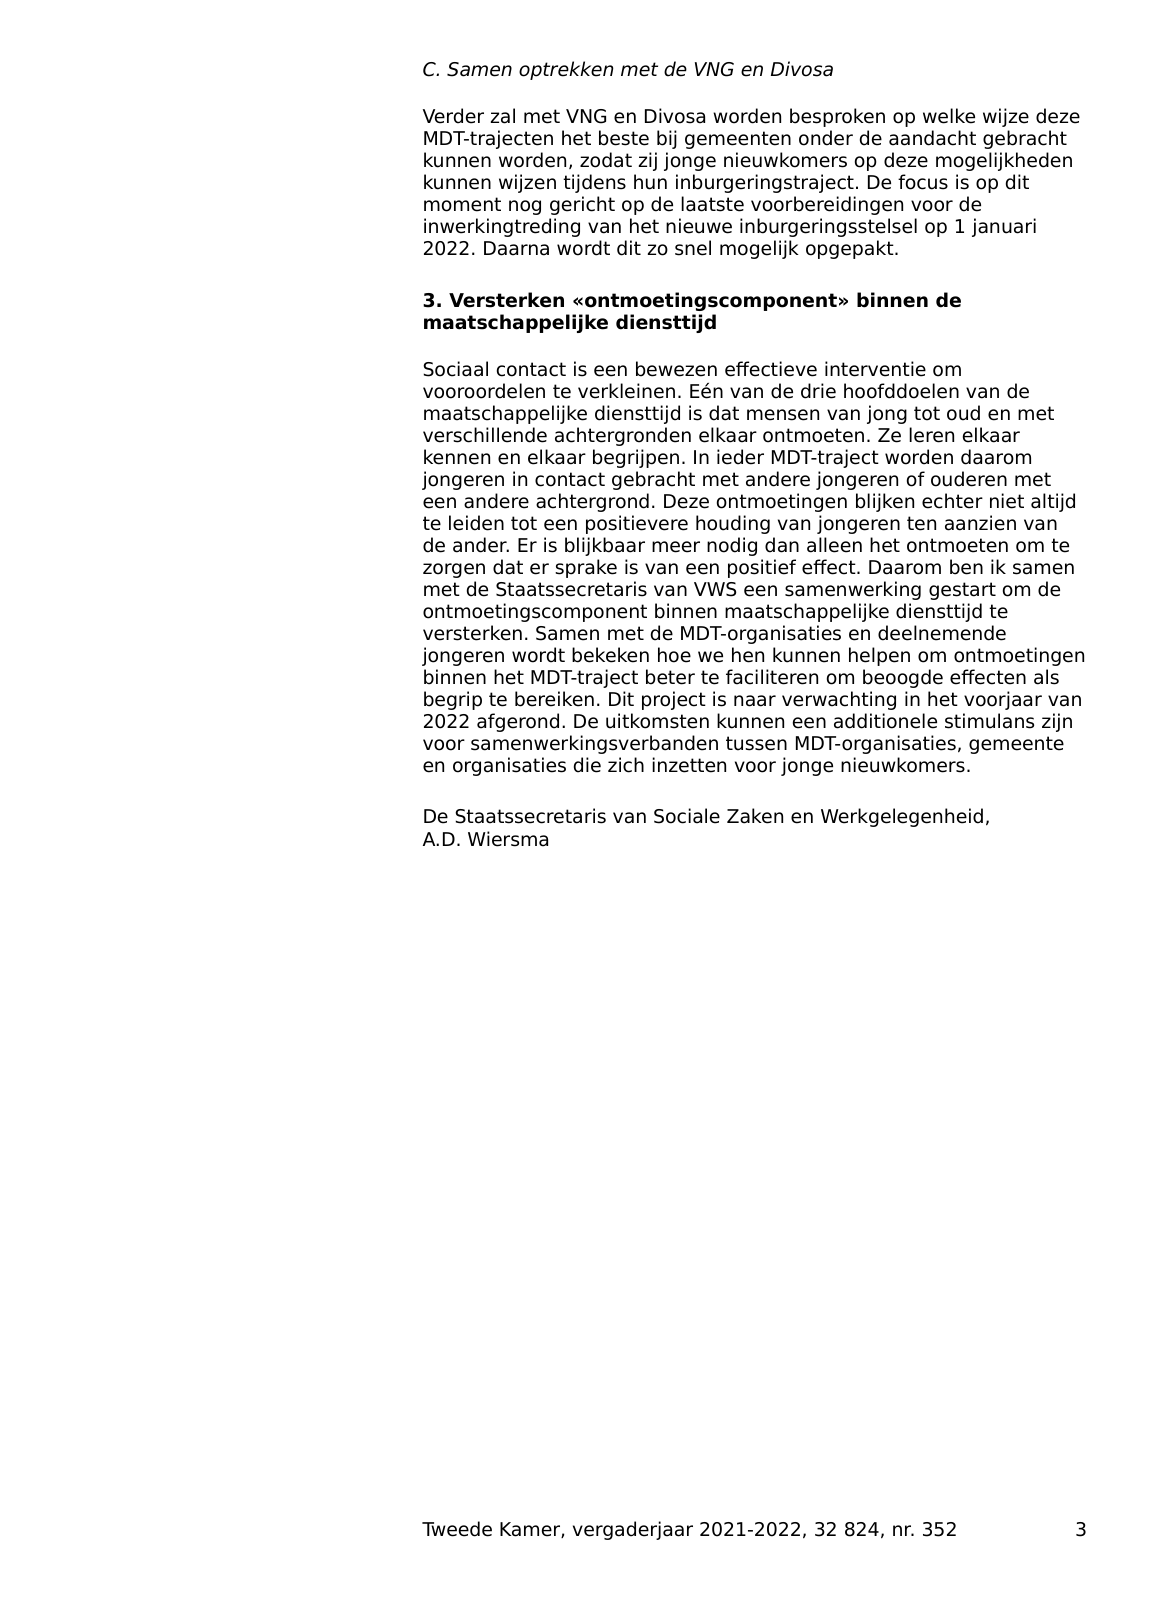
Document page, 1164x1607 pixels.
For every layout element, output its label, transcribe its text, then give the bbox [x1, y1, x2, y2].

subtitle 3. Versterken «ontmoetingscomponent» binnen de maatschappelijke diensttijd [422, 290, 1087, 334]
text De Staatssecretaris van Sociale Zaken en Werkgelegenheid, A.D. Wiersma [422, 806, 1087, 850]
subtitle C. Samen optrekken met de VNG en Divosa [422, 59, 1087, 81]
text Sociaal contact is een bewezen effectieve interventie om vooroordelen te verkleinen. Eén van de drie hoofddoelen van de maatschappelijke diensttijd is dat mensen van jong tot oud en met verschillende achtergronden elkaar ontmoeten. Ze leren elkaar kennen en elkaar begrijpen. In ieder MDT-traject worden daarom jongeren in contact gebracht met andere jongeren of ouderen met een andere achtergrond. Deze ontmoetingen blijken echter niet altijd te leiden tot een positievere houding van jongeren ten aanzien van de ander. Er is blijkbaar meer nodig dan alleen het ontmoeten om te zorgen dat er sprake is van een positief effect. Daarom ben ik samen met de Staatssecretaris van VWS een samenwerking gestart om de ontmoetingscomponent binnen maatschappelijke diensttijd te versterken. Samen met de MDT-organisaties en deelnemende jongeren wordt bekeken hoe we hen kunnen helpen om ontmoetingen binnen het MDT-traject beter te faciliteren om beoogde effecten als begrip te bereiken. Dit project is naar verwachting in het voorjaar van 2022 afgerond. De uitkomsten kunnen een additionele stimulans zijn voor samenwerkingsverbanden tussen MDT-organisaties, gemeente en organisaties die zich inzetten voor jonge nieuwkomers. [422, 359, 1087, 776]
text Verder zal met VNG en Divosa worden besproken op welke wijze deze MDT-trajecten het beste bij gemeenten onder de aandacht gebracht kunnen worden, zodat zij jonge nieuwkomers op deze mogelijkheden kunnen wijzen tijdens hun inburgeringstraject. De focus is op dit moment nog gericht op de laatste voorbereidingen voor de inwerkingtreding van het nieuwe inburgeringsstelsel op 1 januari 2022. Daarna wordt dit zo snel mogelijk opgepakt. [422, 106, 1087, 260]
